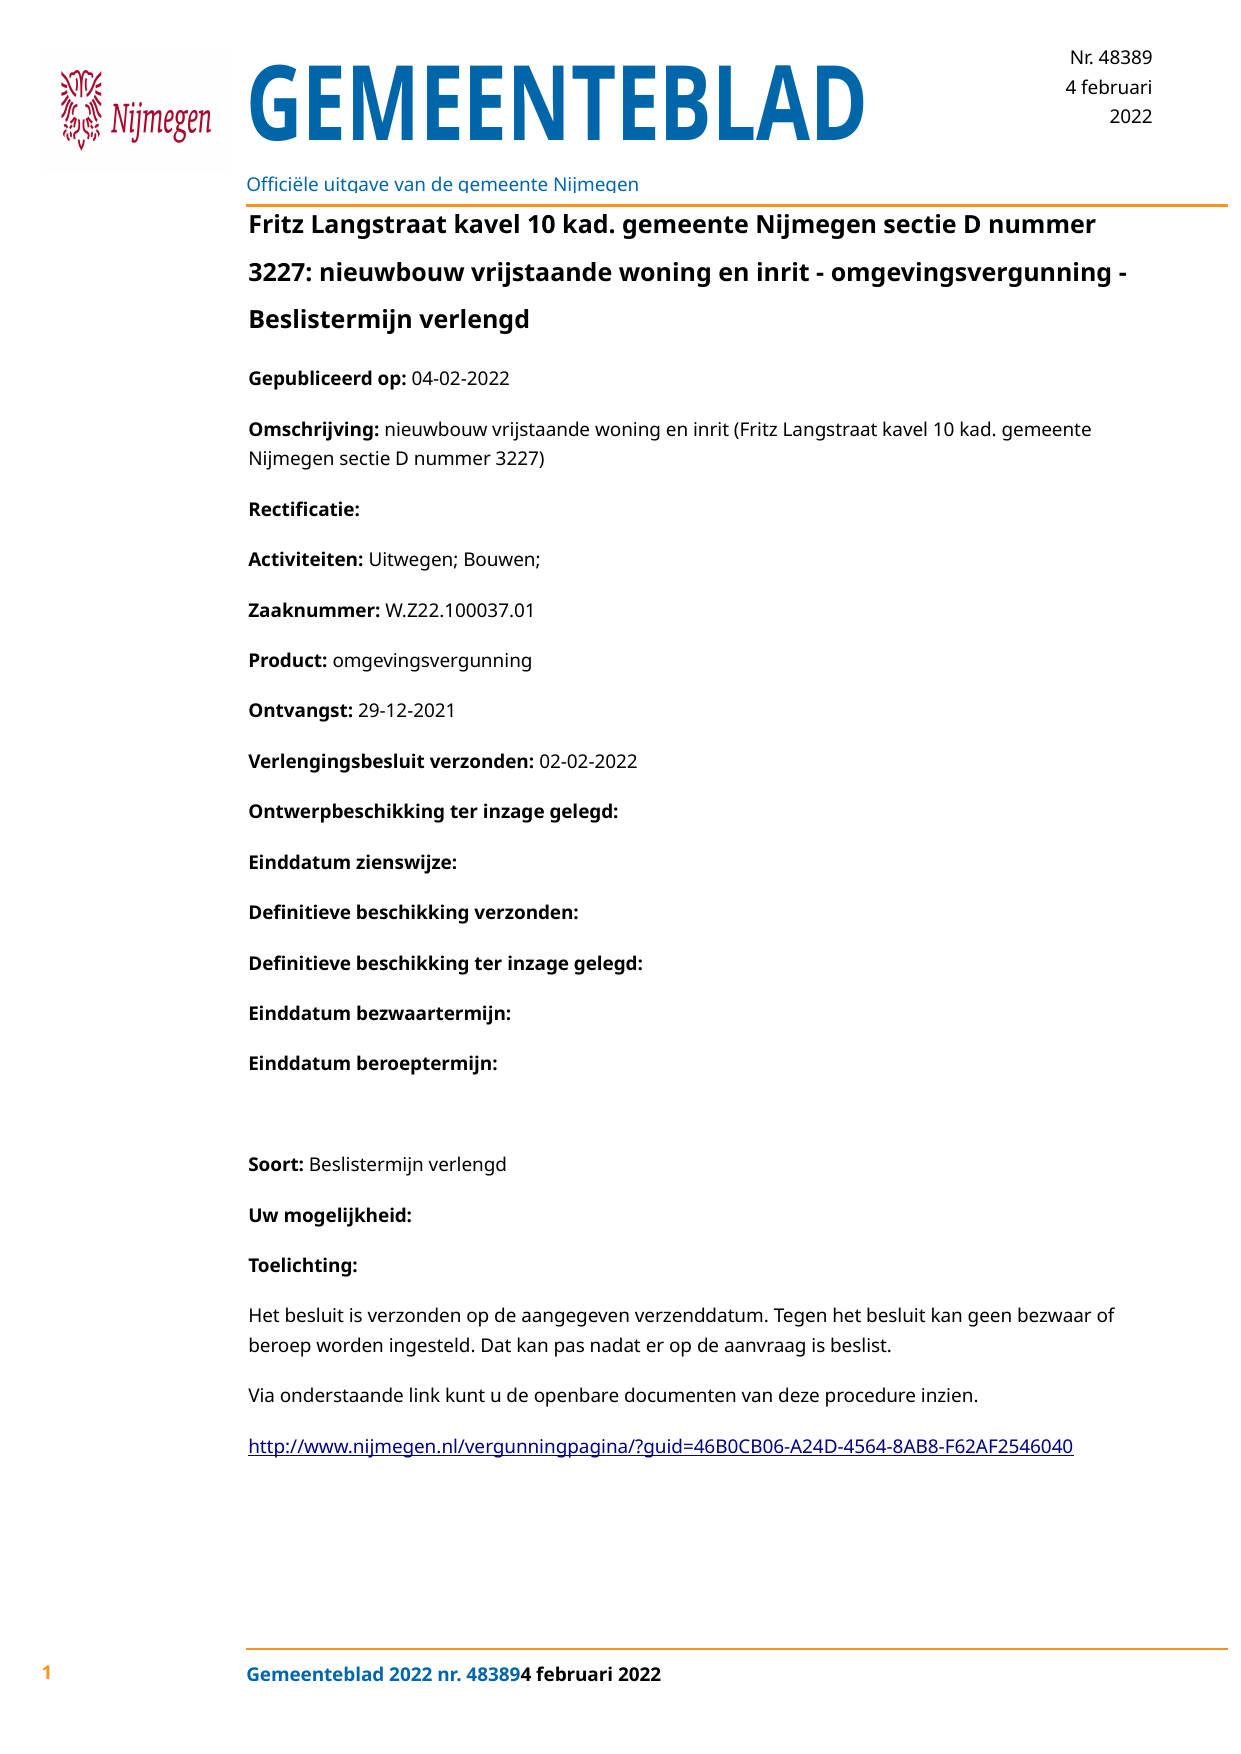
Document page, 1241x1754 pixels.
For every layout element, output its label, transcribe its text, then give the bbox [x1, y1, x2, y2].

text Ontvangst: 29-12-2021 [248, 698, 1152, 723]
text Einddatum beroeptermijn: [248, 1051, 1152, 1076]
text Het besluit is verzonden op de aangegeven verzenddatum. Tegen het besluit kan geen bezwaar of beroep worden ingesteld. Dat kan pas nadat er op de aanvraag is beslist. [248, 1303, 1152, 1358]
picture [41, 47, 231, 172]
text Product: omgevingsvergunning [248, 647, 1152, 673]
text Soort: Beslistermijn verlengd [248, 1151, 1152, 1177]
text Fritz Langstraat kavel 10 kad. gemeente Nijmegen sectie D nummer 3227: nieuwbouw vrijstaande woning en inrit - omgevingsvergunning - Beslistermijn verlengd [248, 207, 1152, 336]
text Toelichting: [248, 1252, 1152, 1278]
text Verlengingsbesluit verzonden: 02-02-2022 [248, 748, 1152, 774]
text Rectificatie: [248, 496, 1152, 522]
text http://www.nijmegen.nl/vergunningpagina/?guid=46B0CB06-A24D-4564-8AB8-F62AF2546040 [248, 1433, 1152, 1459]
text Via onderstaande link kunt u de openbare documenten van deze procedure inzien. [248, 1383, 1152, 1408]
text Definitieve beschikking verzonden: [248, 899, 1152, 925]
text Zaaknummer: W.Z22.100037.01 [248, 597, 1152, 622]
text Uw mogelijkheid: [248, 1202, 1152, 1227]
text Einddatum zienswijze: [248, 849, 1152, 874]
text Ontwerpbeschikking ter inzage gelegd: [248, 798, 1152, 824]
text Einddatum bezwaartermijn: [248, 1000, 1152, 1026]
text Omschrijving: nieuwbouw vrijstaande woning en inrit (Fritz Langstraat kavel 10 kad. gemeente Nijmegen sectie D nummer 3227) [248, 416, 1152, 471]
text Definitieve beschikking ter inzage gelegd: [248, 950, 1152, 975]
text Gepubliceerd op: 04-02-2022 [248, 366, 1152, 391]
text Activiteiten: Uitwegen; Bouwen; [248, 546, 1152, 572]
